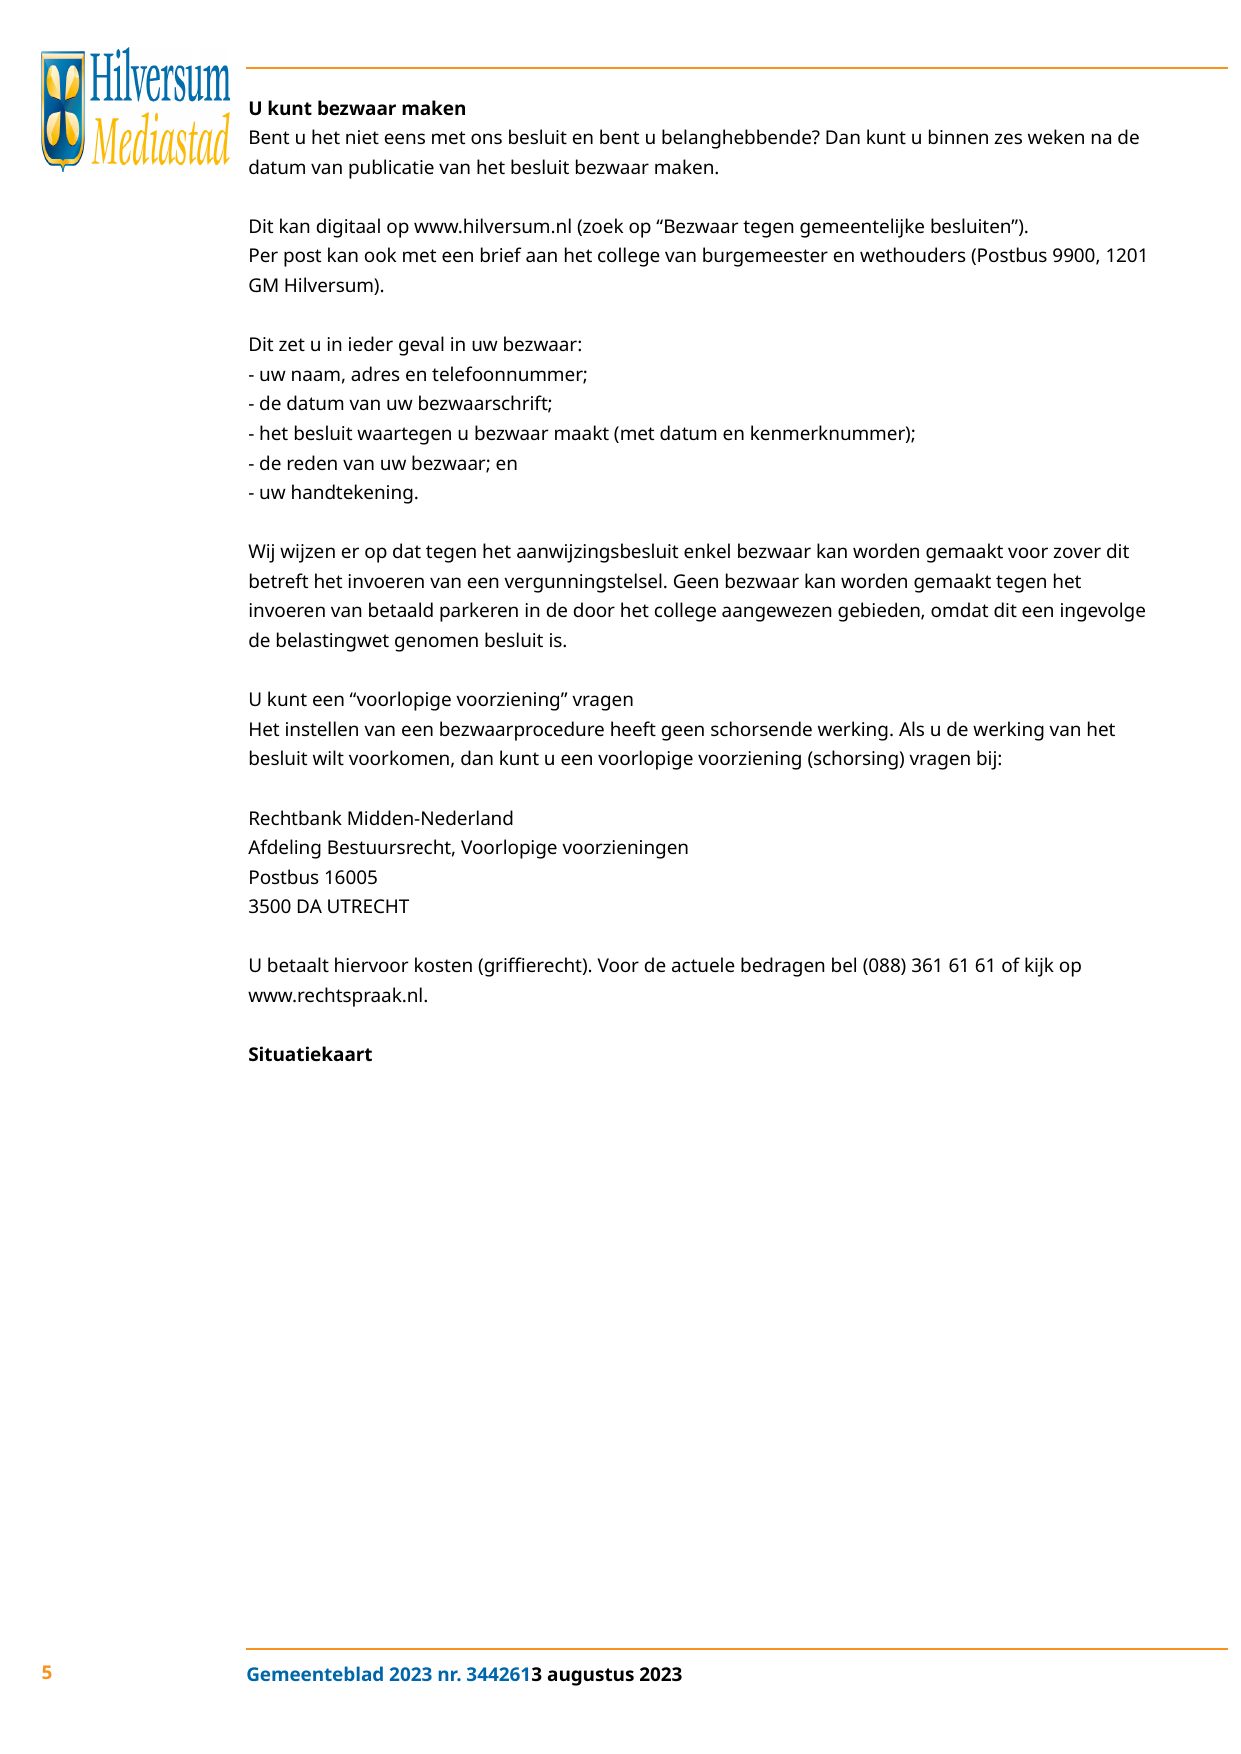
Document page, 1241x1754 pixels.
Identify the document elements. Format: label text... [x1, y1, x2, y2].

text Postbus 16005 [248, 864, 1152, 890]
text - uw naam, adres en telefoonnummer; [248, 361, 1152, 387]
text Dit zet u in ieder geval in uw bezwaar: [248, 331, 1152, 357]
text Het instellen van een bezwaarprocedure heeft geen schorsende werking. Als u de werking van het besluit wilt voorkomen, dan kunt u een voorlopige voorziening (schorsing) vragen bij: [248, 716, 1152, 771]
text Bent u het niet eens met ons besluit en bent u belanghebbende? Dan kunt u binnen zes weken na de datum van publicatie van het besluit bezwaar maken. [248, 124, 1152, 180]
text U kunt bezwaar maken [248, 95, 1152, 121]
text - uw handtekening. [248, 479, 1152, 505]
text Situatiekaart [248, 1041, 1152, 1067]
text Per post kan ook met een brief aan het college van burgemeester en wethouders (Postbus 9900, 1201 GM Hilversum). [248, 243, 1152, 298]
text 3500 DA UTRECHT [248, 893, 1152, 919]
text U kunt een “voorlopige voorziening” vragen [248, 686, 1152, 712]
text - het besluit waartegen u bezwaar maakt (met datum en kenmerknummer); [248, 420, 1152, 446]
text Afdeling Bestuursrecht, Voorlopige voorzieningen [248, 834, 1152, 860]
text - de datum van uw bezwaarschrift; [248, 391, 1152, 416]
text - de reden van uw bezwaar; en [248, 450, 1152, 476]
picture [41, 47, 231, 172]
text Wij wijzen er op dat tegen het aanwijzingsbesluit enkel bezwaar kan worden gemaakt voor zover dit betreft het invoeren van een vergunningstelsel. Geen bezwaar kan worden gemaakt tegen het invoeren van betaald parkeren in de door het college aangewezen gebieden, omdat dit een ingevolge de belastingwet genomen besluit is. [248, 538, 1152, 653]
text Dit kan digitaal op www.hilversum.nl (zoek op “Bezwaar tegen gemeentelijke besluiten”). [248, 213, 1152, 239]
text Rechtbank Midden-Nederland [248, 805, 1152, 831]
text U betaalt hiervoor kosten (griffierecht). Voor de actuele bedragen bel (088) 361 61 61 of kijk op www.rechtspraak.nl. [248, 953, 1152, 1008]
